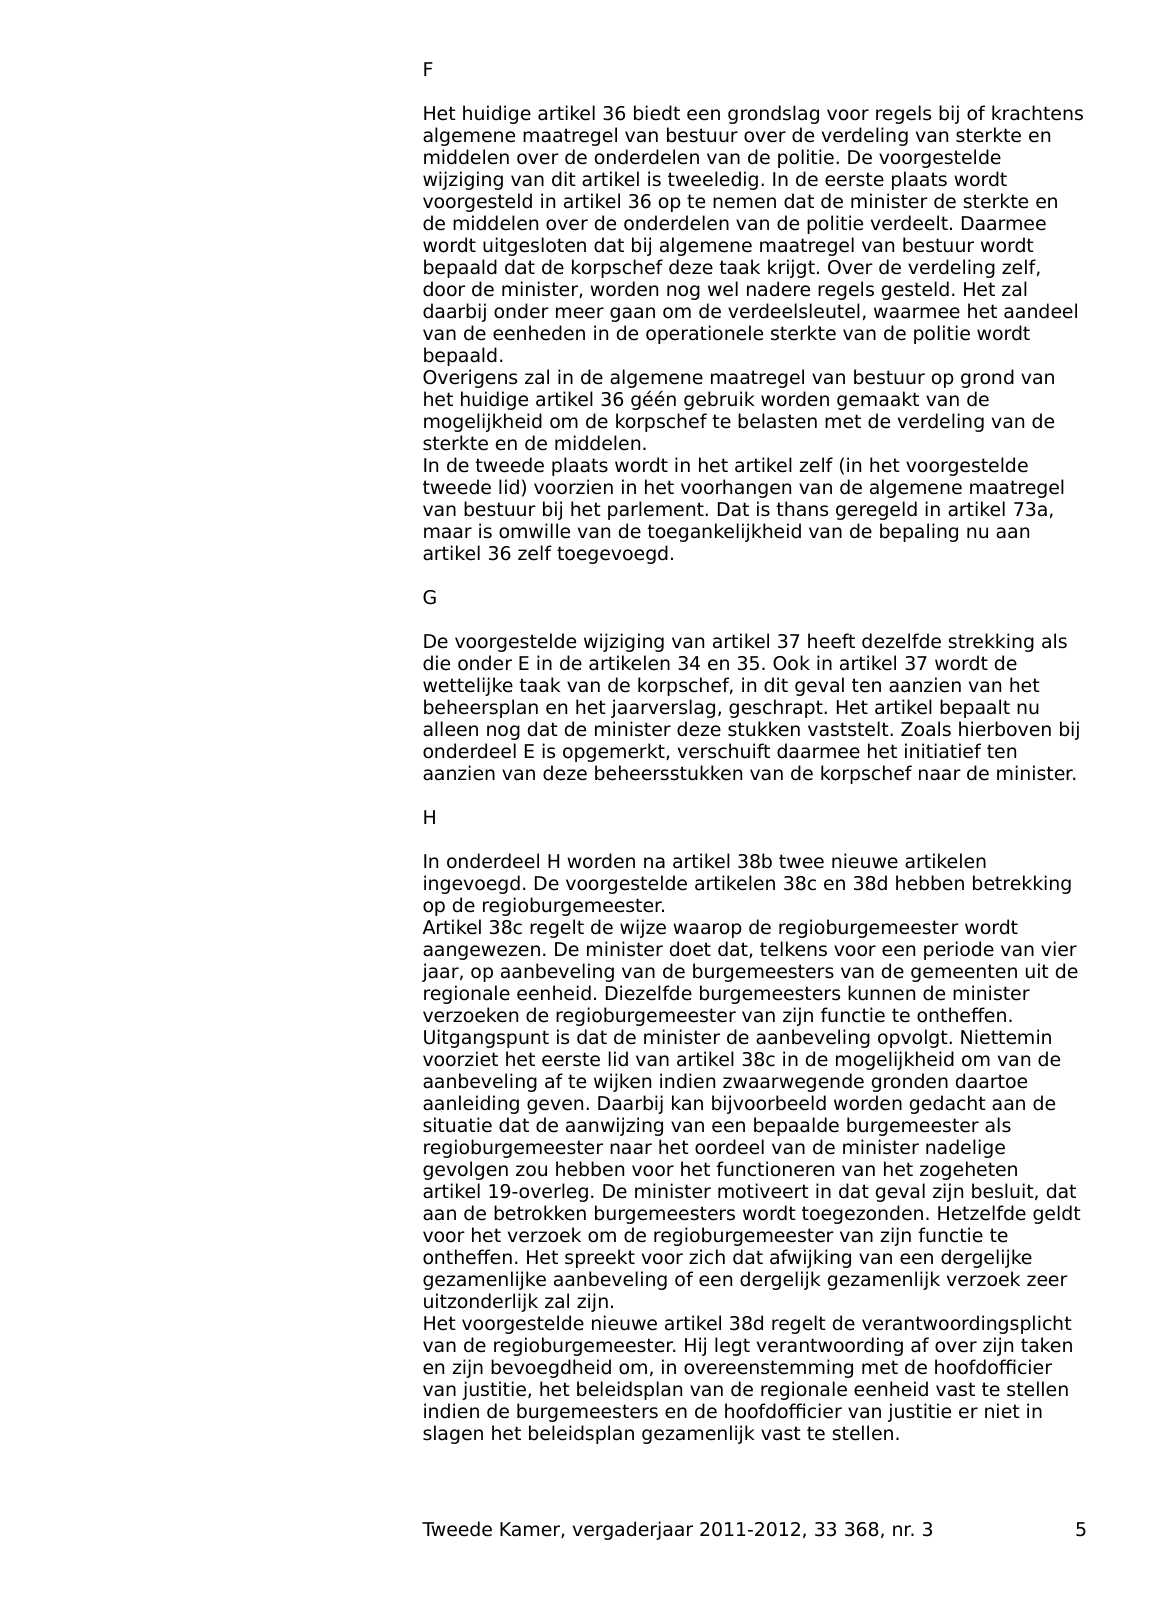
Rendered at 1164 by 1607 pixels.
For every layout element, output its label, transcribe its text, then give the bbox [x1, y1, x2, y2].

text Overigens zal in de algemene maatregel van bestuur op grond van het huidige artikel 36 géén gebruik worden gemaakt van de mogelijkheid om de korpschef te belasten met de verdeling van de sterkte en de middelen. [422, 367, 1087, 455]
text De voorgestelde wijziging van artikel 37 heeft dezelfde strekking als die onder E in de artikelen 34 en 35. Ook in artikel 37 wordt de wettelijke taak van de korpschef, in dit geval ten aanzien van het beheersplan en het jaarverslag, geschrapt. Het artikel bepaalt nu alleen nog dat de minister deze stukken vaststelt. Zoals hierboven bij onderdeel E is opgemerkt, verschuift daarmee het initiatief ten aanzien van deze beheersstukken van de korpschef naar de minister. [422, 631, 1087, 785]
text Het huidige artikel 36 biedt een grondslag voor regels bij of krachtens algemene maatregel van bestuur over de verdeling van sterkte en middelen over de onderdelen van de politie. De voorgestelde wijziging van dit artikel is tweeledig. In de eerste plaats wordt voorgesteld in artikel 36 op te nemen dat de minister de sterkte en de middelen over de onderdelen van de politie verdeelt. Daarmee wordt uitgesloten dat bij algemene maatregel van bestuur wordt bepaald dat de korpschef deze taak krijgt. Over de verdeling zelf, door de minister, worden nog wel nadere regels gesteld. Het zal daarbij onder meer gaan om de verdeelsleutel, waarmee het aandeel van de eenheden in de operationele sterkte van de politie wordt bepaald. [422, 103, 1087, 367]
text In onderdeel H worden na artikel 38b twee nieuwe artikelen ingevoegd. De voorgestelde artikelen 38c en 38d hebben betrekking op de regioburgemeester. [422, 851, 1087, 917]
text In de tweede plaats wordt in het artikel zelf (in het voorgestelde tweede lid) voorzien in het voorhangen van de algemene maatregel van bestuur bij het parlement. Dat is thans geregeld in artikel 73a, maar is omwille van de toegankelijkheid van de bepaling nu aan artikel 36 zelf toegevoegd. [422, 455, 1087, 565]
text Het voorgestelde nieuwe artikel 38d regelt de verantwoordingsplicht van de regioburgemeester. Hij legt verantwoording af over zijn taken en zijn bevoegdheid om, in overeenstemming met de hoofdofficier van justitie, het beleidsplan van de regionale eenheid vast te stellen indien de burgemeesters en de hoofdofficier van justitie er niet in slagen het beleidsplan gezamenlijk vast te stellen. [422, 1313, 1087, 1445]
text Artikel 38c regelt de wijze waarop de regioburgemeester wordt aangewezen. De minister doet dat, telkens voor een periode van vier jaar, op aanbeveling van de burgemeesters van de gemeenten uit de regionale eenheid. Diezelfde burgemeesters kunnen de minister verzoeken de regioburgemeester van zijn functie te ontheffen. Uitgangspunt is dat de minister de aanbeveling opvolgt. Niettemin voorziet het eerste lid van artikel 38c in de mogelijkheid om van de aanbeveling af te wijken indien zwaarwegende gronden daartoe aanleiding geven. Daarbij kan bijvoorbeeld worden gedacht aan de situatie dat de aanwijzing van een bepaalde burgemeester als regioburgemeester naar het oordeel van de minister nadelige gevolgen zou hebben voor het functioneren van het zogeheten artikel 19-overleg. De minister motiveert in dat geval zijn besluit, dat aan de betrokken burgemeesters wordt toegezonden. Hetzelfde geldt voor het verzoek om de regioburgemeester van zijn functie te ontheffen. Het spreekt voor zich dat afwijking van een dergelijke gezamenlijke aanbeveling of een dergelijk gezamenlijk verzoek zeer uitzonderlijk zal zijn. [422, 917, 1087, 1313]
subtitle G [422, 587, 1087, 609]
subtitle F [422, 59, 1087, 81]
subtitle H [422, 807, 1087, 829]
